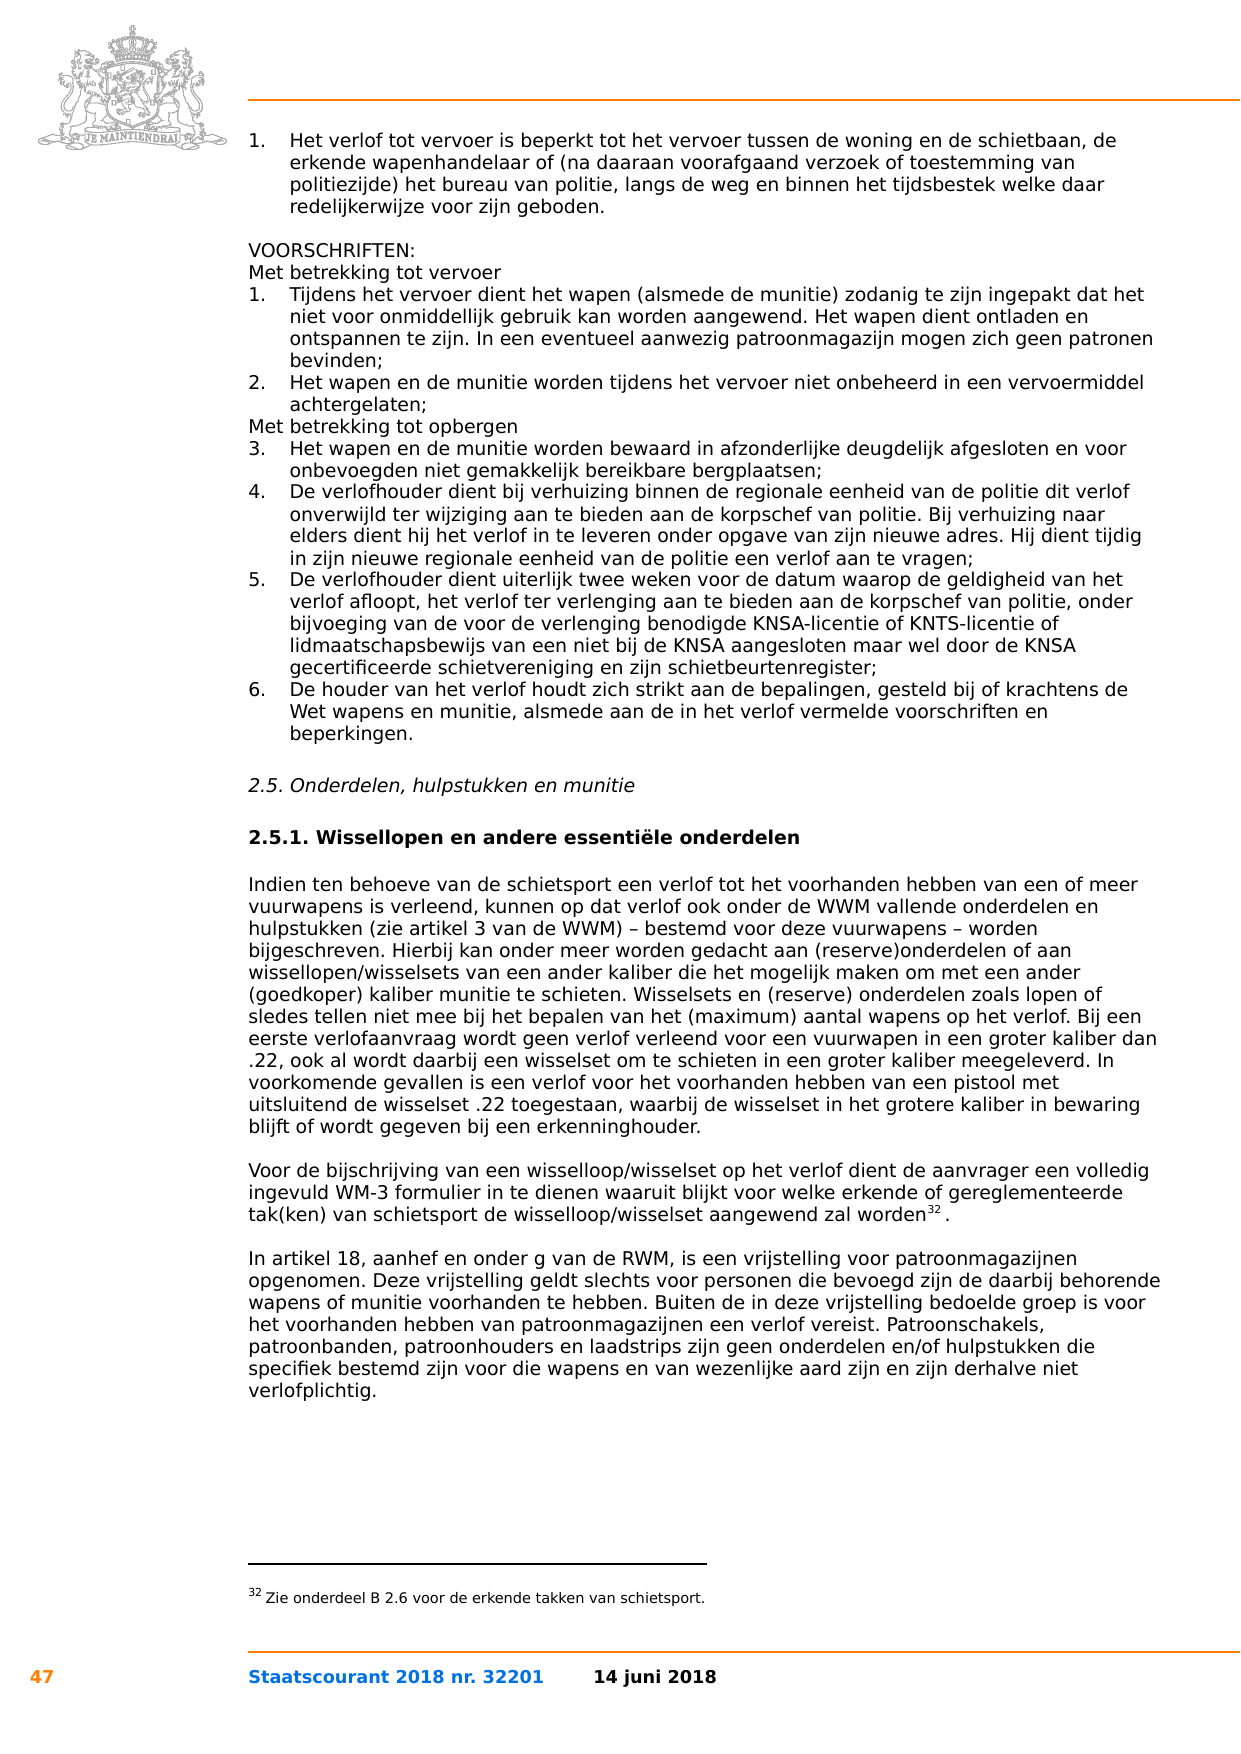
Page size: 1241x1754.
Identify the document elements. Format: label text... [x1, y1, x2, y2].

text 2. Het wapen en de munitie worden tijdens het vervoer niet onbeheerd in een vervoermiddel achtergelaten; [248, 372, 1163, 416]
text Zie onderdeel B 2.6 voor de erkende takken van schietsport. [248, 1586, 1163, 1608]
text 1. Tijdens het vervoer dient het wapen (alsmede de munitie) zodanig te zijn ingepakt dat het niet voor onmiddellijk gebruik kan worden aangewend. Het wapen dient ontladen en ontspannen te zijn. In een eventueel aanwezig patroonmagazijn mogen zich geen patronen bevinden; [248, 284, 1163, 372]
text In artikel 18, aanhef en onder g van de RWM, is een vrijstelling voor patroonmagazijnen opgenomen. Deze vrijstelling geldt slechts voor personen die bevoegd zijn de daarbij behorende wapens of munitie voorhanden te hebben. Buiten de in deze vrijstelling bedoelde groep is voor het voorhanden hebben van patroonmagazijnen een verlof vereist. Patroonschakels, patroonbanden, patroonhouders en laadstrips zijn geen onderdelen en/of hulpstukken die specifiek bestemd zijn voor die wapens en van wezenlijke aard zijn en zijn derhalve niet verlofplichtig. [248, 1248, 1163, 1401]
text 4. De verlofhouder dient bij verhuizing binnen de regionale eenheid van de politie dit verlof onverwijld ter wijziging aan te bieden aan de korpschef van politie. Bij verhuizing naar elders dient hij het verlof in te leveren onder opgave van zijn nieuwe adres. Hij dient tijdig in zijn nieuwe regionale eenheid van de politie een verlof aan te vragen; [248, 481, 1163, 569]
text Met betrekking tot vervoer [248, 262, 1163, 284]
text 1. Het verlof tot vervoer is beperkt tot het vervoer tussen de woning en de schietbaan, de erkende wapenhandelaar of (na daaraan voorafgaand verzoek of toestemming van politiezijde) het bureau van politie, langs de weg en binnen het tijdsbestek welke daar redelijkerwijze voor zijn geboden. [248, 130, 1163, 218]
subtitle 2.5.1. Wissellopen en andere essentiële onderdelen [248, 827, 1163, 849]
text 5. De verlofhouder dient uiterlijk twee weken voor de datum waarop de geldigheid van het verlof afloopt, het verlof ter verlenging aan te bieden aan de korpschef van politie, onder bijvoeging van de voor de verlenging benodigde KNSA-licentie of KNTS-licentie of lidmaatschapsbewijs van een niet bij de KNSA aangesloten maar wel door de KNSA gecertificeerde schietvereniging en zijn schietbeurtenregister; [248, 569, 1163, 679]
picture [38, 25, 227, 150]
text Met betrekking tot opbergen [248, 416, 1163, 437]
text Voor de bijschrijving van een wisselloop/wisselset op het verlof dient de aanvrager een volledig ingevuld WM-3 formulier in te dienen waaruit blijkt voor welke erkende of gereglementeerde tak(ken) van schietsport de wisselloop/wisselset aangewend zal worden. [248, 1160, 1163, 1226]
text Indien ten behoeve van de schietsport een verlof tot het voorhanden hebben van een of meer vuurwapens is verleend, kunnen op dat verlof ook onder de WWM vallende onderdelen en hulpstukken (zie artikel 3 van de WWM) – bestemd voor deze vuurwapens – worden bijgeschreven. Hierbij kan onder meer worden gedacht aan (reserve)onderdelen of aan wissellopen/wisselsets van een ander kaliber die het mogelijk maken om met een ander (goedkoper) kaliber munitie te schieten. Wisselsets en (reserve) onderdelen zoals lopen of sledes tellen niet mee bij het bepalen van het (maximum) aantal wapens op het verlof. Bij een eerste verlofaanvraag wordt geen verlof verleend voor een vuurwapen in een groter kaliber dan .22, ook al wordt daarbij een wisselset om te schieten in een groter kaliber meegeleverd. In voorkomende gevallen is een verlof voor het voorhanden hebben van een pistool met uitsluitend de wisselset .22 toegestaan, waarbij de wisselset in het grotere kaliber in bewaring blijft of wordt gegeven bij een erkenninghouder. [248, 874, 1163, 1138]
text VOORSCHRIFTEN: [248, 240, 1163, 262]
subtitle 2.5. Onderdelen, hulpstukken en munitie [248, 775, 1163, 797]
text 6. De houder van het verlof houdt zich strikt aan de bepalingen, gesteld bij of krachtens de Wet wapens en munitie, alsmede aan de in het verlof vermelde voorschriften en beperkingen. [248, 679, 1163, 745]
text 3. Het wapen en de munitie worden bewaard in afzonderlijke deugdelijk afgesloten en voor onbevoegden niet gemakkelijk bereikbare bergplaatsen; [248, 437, 1163, 481]
